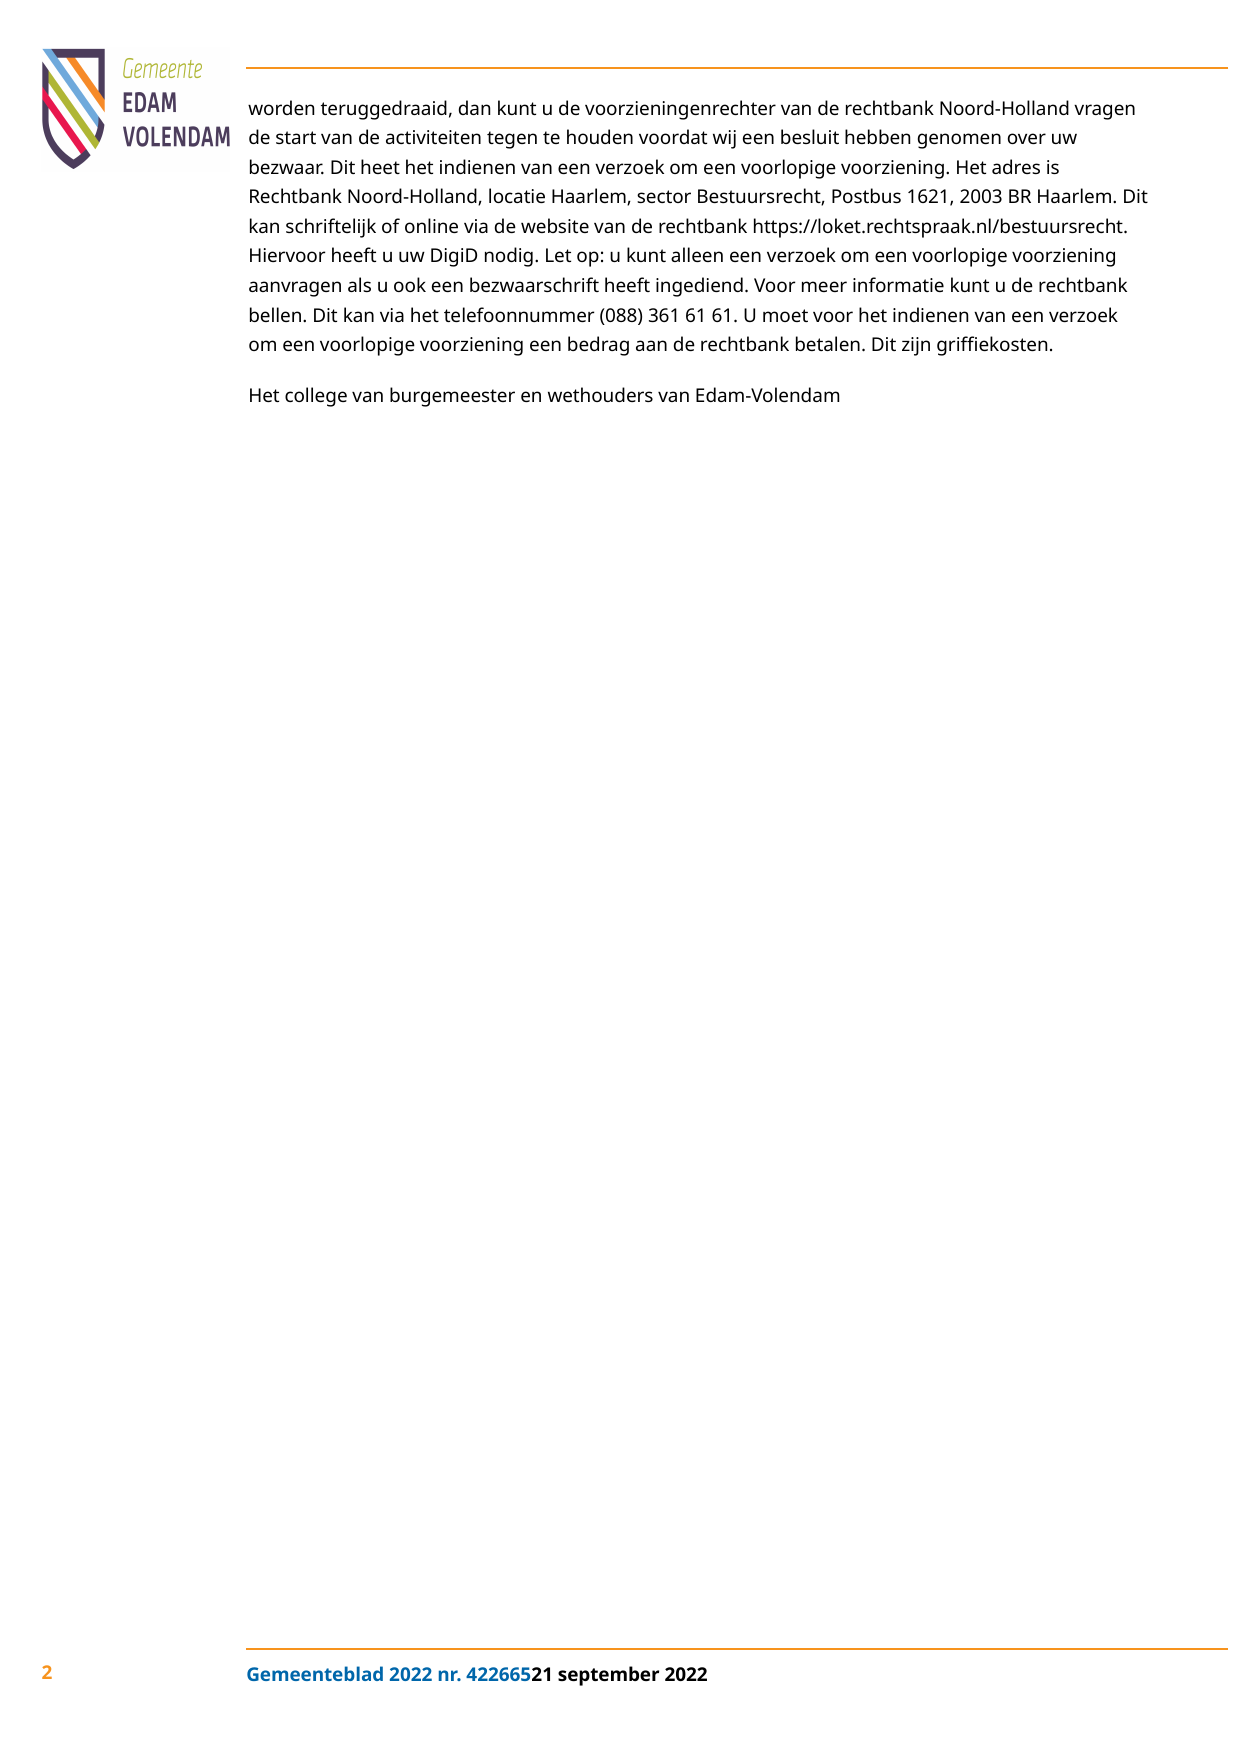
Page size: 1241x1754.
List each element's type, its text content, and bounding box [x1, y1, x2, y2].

text Het college van burgemeester en wethouders van Edam-Volendam [248, 382, 1152, 408]
picture [41, 47, 231, 172]
text worden teruggedraaid, dan kunt u de voorzieningenrechter van de rechtbank Noord-Holland vragen de start van de activiteiten tegen te houden voordat wij een besluit hebben genomen over uw bezwaar. Dit heet het indienen van een verzoek om een voorlopige voorziening. Het adres is Rechtbank Noord-Holland, locatie Haarlem, sector Bestuursrecht, Postbus 1621, 2003 BR Haarlem. Dit kan schriftelijk of online via de website van de rechtbank https://loket.rechtspraak.nl/bestuursrecht. Hiervoor heeft u uw DigiD nodig. Let op: u kunt alleen een verzoek om een voorlopige voorziening aanvragen als u ook een bezwaarschrift heeft ingediend. Voor meer informatie kunt u de rechtbank bellen. Dit kan via het telefoonnummer (088) 361 61 61. U moet voor het indienen van een verzoek om een voorlopige voorziening een bedrag aan de rechtbank betalen. Dit zijn griffiekosten. [248, 95, 1152, 357]
